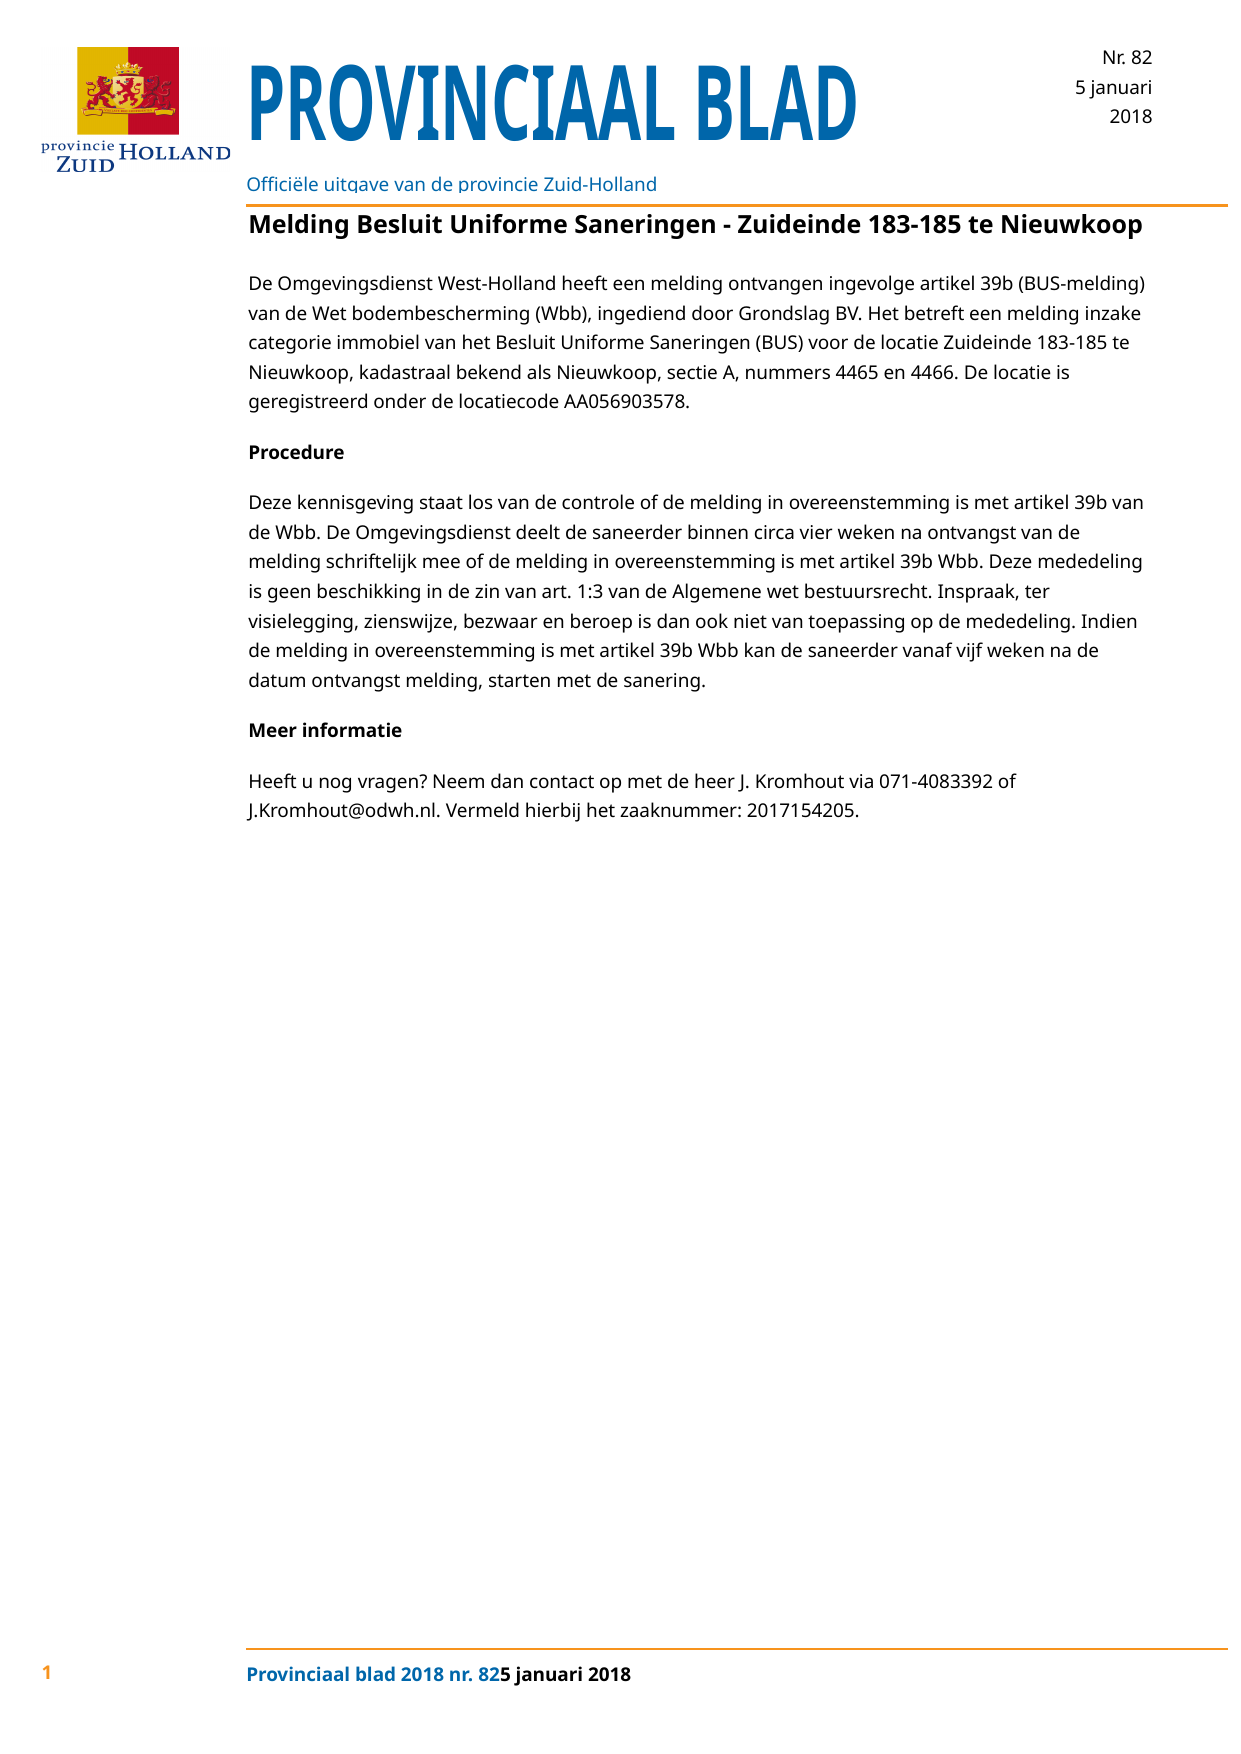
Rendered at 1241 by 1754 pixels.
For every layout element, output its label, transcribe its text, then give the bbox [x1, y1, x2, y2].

text Meer informatie [248, 717, 1152, 743]
text De Omgevingsdienst West-Holland heeft een melding ontvangen ingevolge artikel 39b (BUS-melding) van de Wet bodembescherming (Wbb), ingediend door Grondslag BV. Het betreft een melding inzake categorie immobiel van het Besluit Uniforme Saneringen (BUS) voor de locatie Zuideinde 183-185 te Nieuwkoop, kadastraal bekend als Nieuwkoop, sectie A, nummers 4465 en 4466. De locatie is geregistreerd onder de locatiecode AA056903578. [248, 270, 1152, 414]
picture [41, 47, 231, 172]
text Heeft u nog vragen? Neem dan contact op met de heer J. Kromhout via 071-4083392 of J.Kromhout@odwh.nl. Vermeld hierbij het zaaknummer: 2017154205. [248, 768, 1152, 823]
text Deze kennisgeving staat los van de controle of de melding in overeenstemming is met artikel 39b van de Wbb. De Omgevingsdienst deelt de saneerder binnen circa vier weken na ontvangst van de melding schriftelijk mee of de melding in overeenstemming is met artikel 39b Wbb. Deze mededeling is geen beschikking in de zin van art. 1:3 van de Algemene wet bestuursrecht. Inspraak, ter visielegging, zienswijze, bezwaar en beroep is dan ook niet van toepassing op de mededeling. Indien de melding in overeenstemming is met artikel 39b Wbb kan de saneerder vanaf vijf weken na de datum ontvangst melding, starten met de sanering. [248, 489, 1152, 693]
text Melding Besluit Uniforme Saneringen - Zuideinde 183-185 te Nieuwkoop [248, 207, 1152, 241]
text Procedure [248, 439, 1152, 465]
